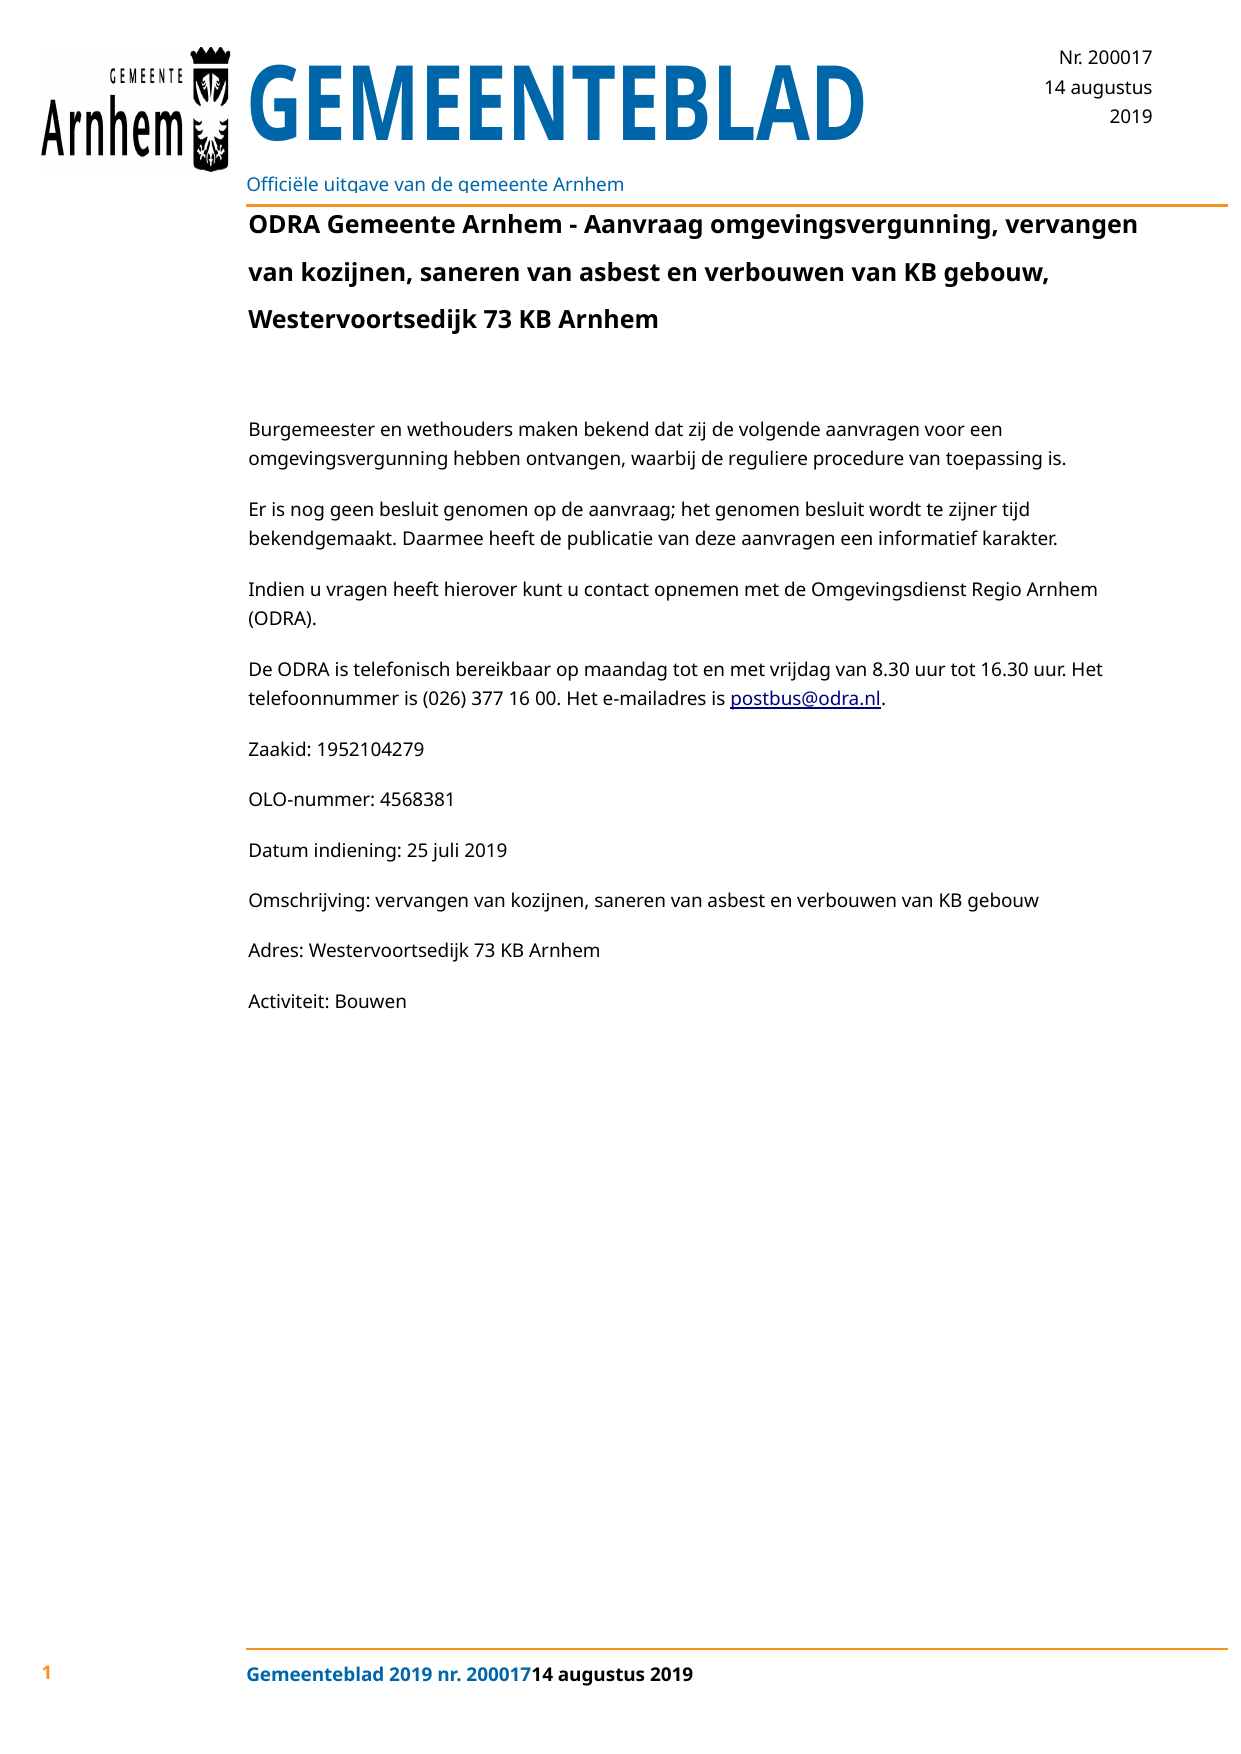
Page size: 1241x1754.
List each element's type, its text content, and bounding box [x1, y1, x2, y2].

text Datum indiening: 25 juli 2019 [248, 837, 1152, 862]
text Zaakid: 1952104279 [248, 736, 1152, 762]
text Indien u vragen heeft hierover kunt u contact opnemen met de Omgevingsdienst Regio Arnhem (ODRA). [248, 576, 1152, 631]
text Activiteit: Bouwen [248, 988, 1152, 1014]
text De ODRA is telefonisch bereikbaar op maandag tot en met vrijdag van 8.30 uur tot 16.30 uur. Het telefoonnummer is (026) 377 16 00. Het e-mailadres is postbus@odra.nl. [248, 656, 1152, 711]
text Adres: Westervoortsedijk 73 KB Arnhem [248, 938, 1152, 963]
text ODRA Gemeente Arnhem - Aanvraag omgevingsvergunning, vervangen van kozijnen, saneren van asbest en verbouwen van KB gebouw, Westervoortsedijk 73 KB Arnhem [248, 207, 1152, 336]
text Er is nog geen besluit genomen op de aanvraag; het genomen besluit wordt te zijner tijd bekendgemaakt. Daarmee heeft de publicatie van deze aanvragen een informatief karakter. [248, 496, 1152, 551]
picture [41, 47, 231, 172]
text Omschrijving: vervangen van kozijnen, saneren van asbest en verbouwen van KB gebouw [248, 887, 1152, 913]
text Burgemeester en wethouders maken bekend dat zij de volgende aanvragen voor een omgevingsvergunning hebben ontvangen, waarbij de reguliere procedure van toepassing is. [248, 416, 1152, 471]
text OLO-nummer: 4568381 [248, 786, 1152, 812]
